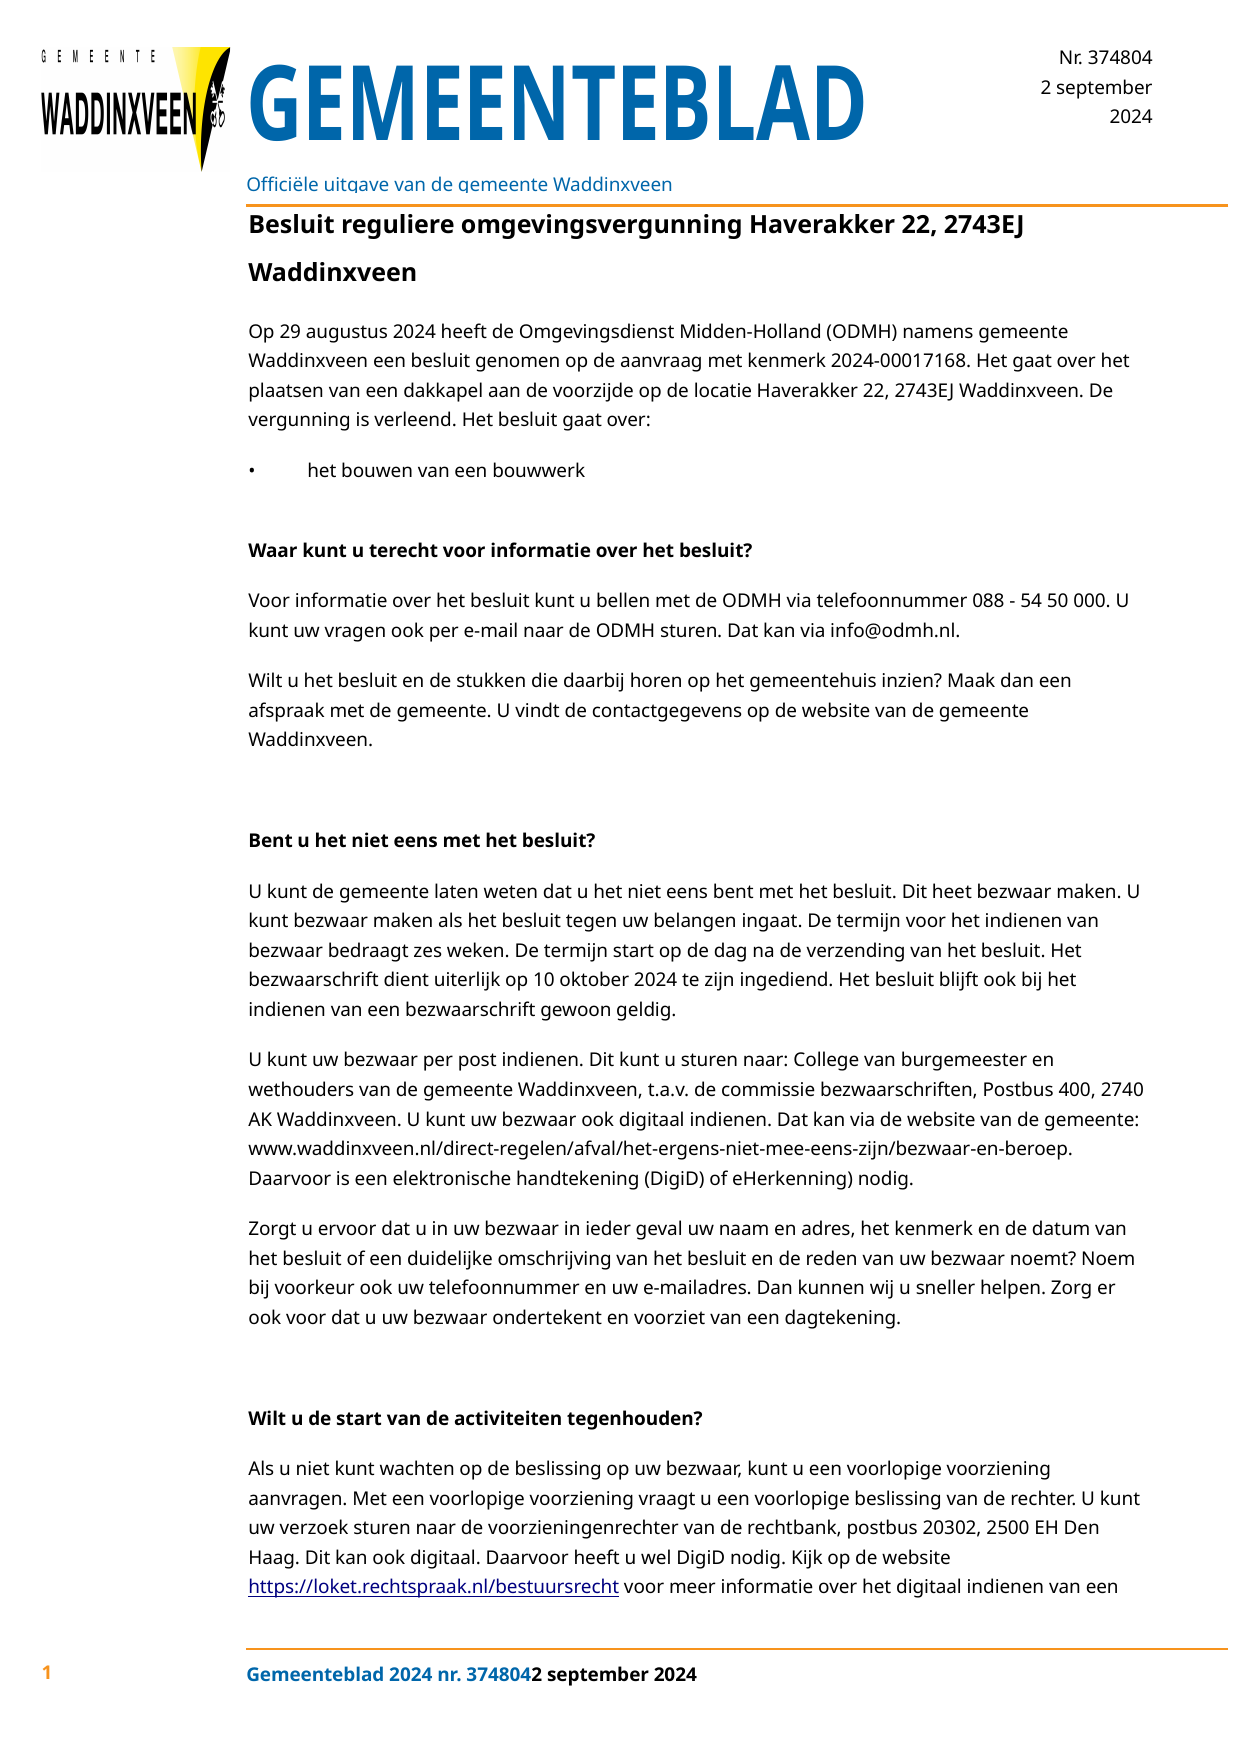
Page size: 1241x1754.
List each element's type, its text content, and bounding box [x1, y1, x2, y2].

text Wilt u het besluit en de stukken die daarbij horen op het gemeentehuis inzien? Maak dan een afspraak met de gemeente. U vindt de contactgegevens op de website van de gemeente Waddinxveen. [248, 667, 1152, 752]
text Op 29 augustus 2024 heeft de Omgevingsdienst Midden-Holland (ODMH) namens gemeente Waddinxveen een besluit genomen op de aanvraag met kenmerk 2024-00017168. Het gaat over het plaatsen van een dakkapel aan de voorzijde op de locatie Haverakker 22, 2743EJ Waddinxveen. De vergunning is verleend. Het besluit gaat over: [248, 318, 1152, 432]
text Besluit reguliere omgevingsvergunning Haverakker 22, 2743EJ Waddinxveen [248, 207, 1152, 288]
picture [41, 47, 231, 172]
text Bent u het niet eens met het besluit? [248, 827, 1152, 853]
text Zorgt u ervoor dat u in uw bezwaar in ieder geval uw naam en adres, het kenmerk en de datum van het besluit of een duidelijke omschrijving van het besluit en de reden van uw bezwaar noemt? Noem bij voorkeur ook uw telefoonnummer en uw e-mailadres. Dan kunnen wij u sneller helpen. Zorg er ook voor dat u uw bezwaar ondertekent en voorziet van een dagtekening. [248, 1215, 1152, 1330]
text U kunt uw bezwaar per post indienen. Dit kunt u sturen naar: College van burgemeester en wethouders van de gemeente Waddinxveen, t.a.v. de commissie bezwaarschriften, Postbus 400, 2740 AK Waddinxveen. U kunt uw bezwaar ook digitaal indienen. Dat kan via de website van de gemeente: www.waddinxveen.nl/direct-regelen/afval/het-ergens-niet-mee-eens-zijn/bezwaar-en-beroep. Daarvoor is een elektronische handtekening (DigiD) of eHerkenning) nodig. [248, 1047, 1152, 1191]
text Als u niet kunt wachten op de beslissing op uw bezwaar, kunt u een voorlopige voorziening aanvragen. Met een voorlopige voorziening vraagt u een voorlopige beslissing van de rechter. U kunt uw verzoek sturen naar de voorzieningenrechter van de rechtbank, postbus 20302, 2500 EH Den Haag. Dit kan ook digitaal. Daarvoor heeft u wel DigiD nodig. Kijk op de website https://loket.rechtspraak.nl/bestuursrecht voor meer informatie over het digitaal indienen van een [248, 1455, 1152, 1599]
text U kunt de gemeente laten weten dat u het niet eens bent met het besluit. Dit heet bezwaar maken. U kunt bezwaar maken als het besluit tegen uw belangen ingaat. De termijn voor het indienen van bezwaar bedraagt zes weken. De termijn start op de dag na de verzending van het besluit. Het bezwaarschrift dient uiterlijk op 10 oktober 2024 te zijn ingediend. Het besluit blijft ook bij het indienen van een bezwaarschrift gewoon geldig. [248, 878, 1152, 1022]
list het bouwen van een bouwwerk [248, 457, 1152, 483]
text Wilt u de start van de activiteiten tegenhouden? [248, 1405, 1152, 1431]
text Voor informatie over het besluit kunt u bellen met de ODMH via telefoonnummer 088 - 54 50 000. U kunt uw vragen ook per e-mail naar de ODMH sturen. Dat kan via info@odmh.nl. [248, 587, 1152, 643]
text Waar kunt u terecht voor informatie over het besluit? [248, 537, 1152, 563]
